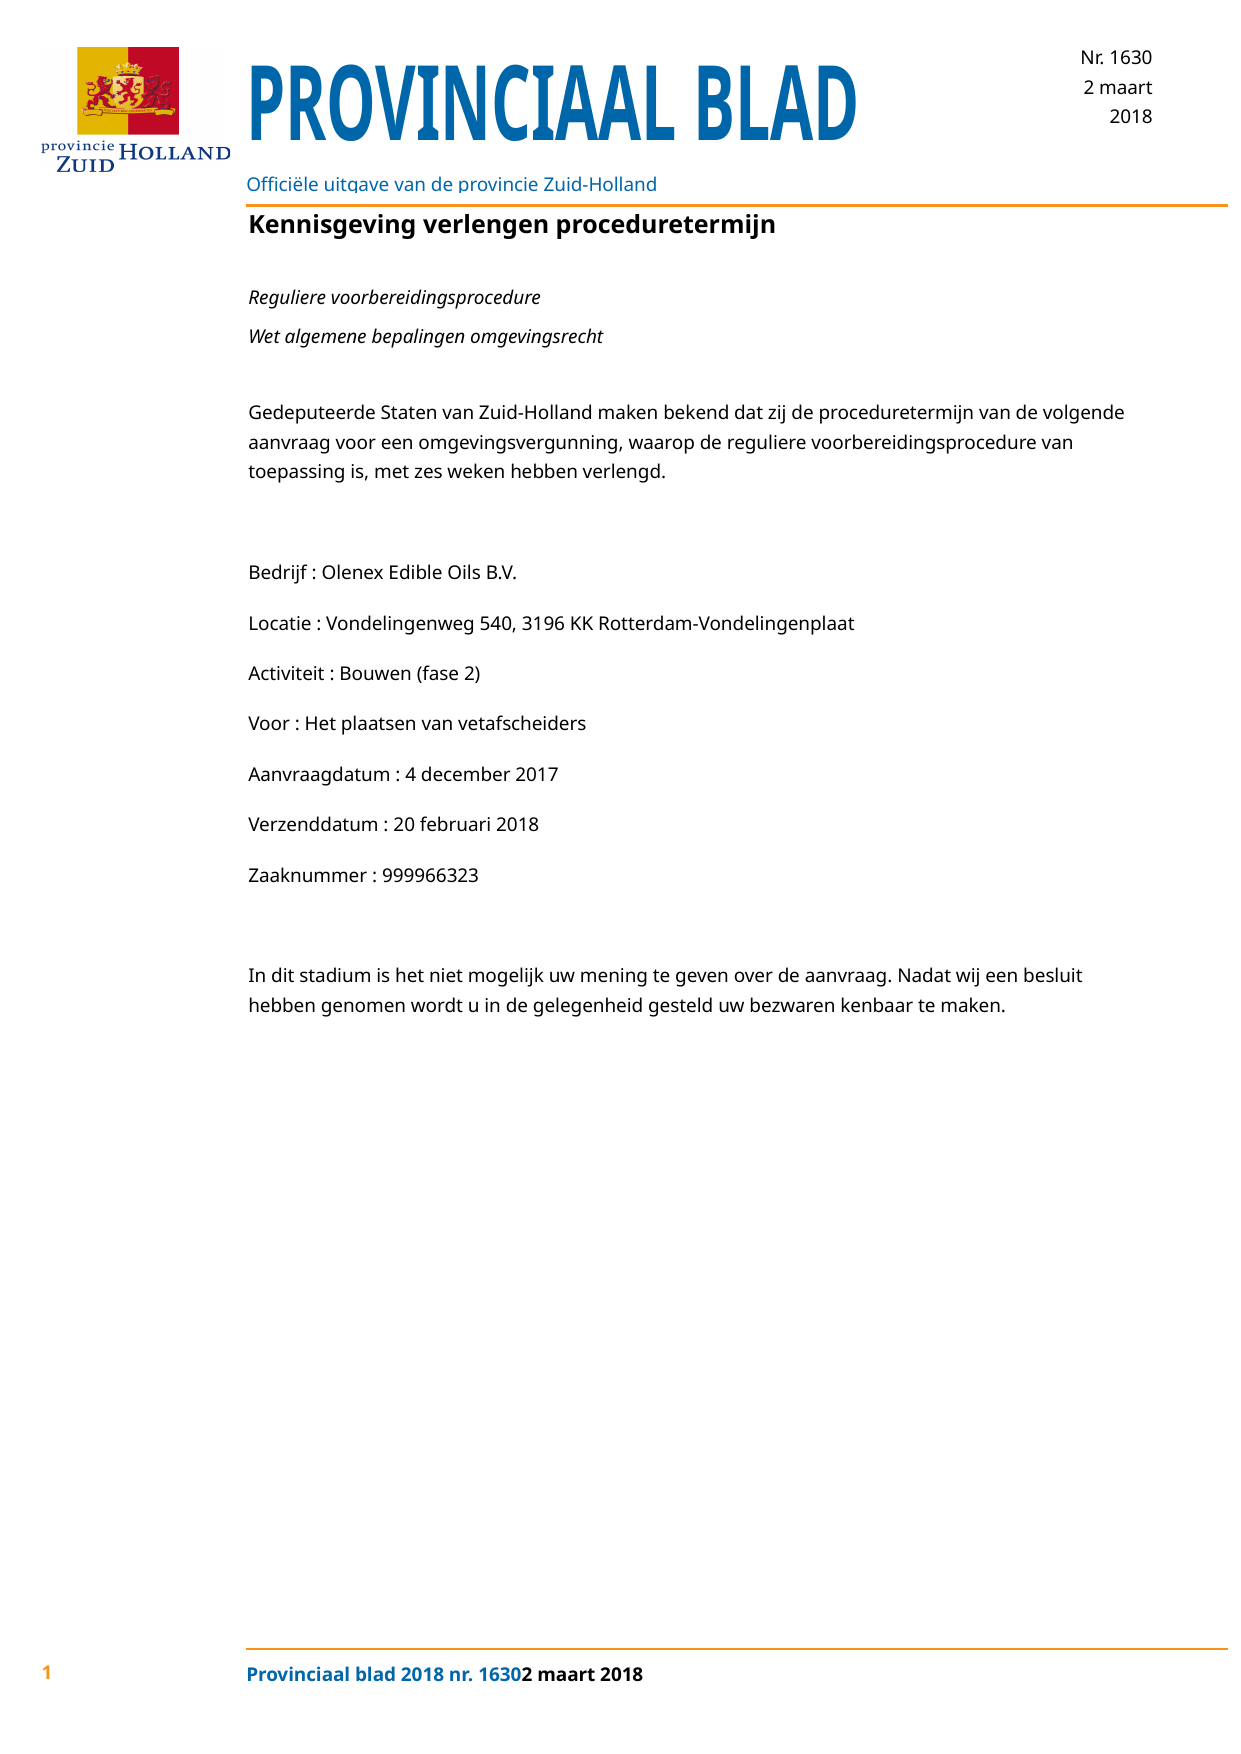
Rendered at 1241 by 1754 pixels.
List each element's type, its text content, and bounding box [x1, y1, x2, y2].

text Aanvraagdatum : 4 december 2017 [248, 761, 1152, 787]
picture [41, 47, 231, 172]
text Zaaknummer : 999966323 [248, 862, 1152, 887]
text Voor : Het plaatsen van vetafscheiders [248, 711, 1152, 736]
text Gedeputeerde Staten van Zuid-Holland maken bekend dat zij de proceduretermijn van de volgende aanvraag voor een omgevingsvergunning, waarop de reguliere voorbereidingsprocedure van toepassing is, met zes weken hebben verlengd. [248, 399, 1152, 484]
text Activiteit : Bouwen (fase 2) [248, 660, 1152, 686]
text Bedrijf : Olenex Edible Oils B.V. [248, 559, 1152, 585]
text In dit stadium is het niet mogelijk uw mening te geven over de aanvraag. Nadat wij een besluit hebben genomen wordt u in de gelegenheid gesteld uw bezwaren kenbaar te maken. [248, 963, 1152, 1018]
text Verzenddatum : 20 februari 2018 [248, 811, 1152, 837]
text Wet algemene bepalingen omgevingsrecht [248, 323, 1152, 349]
text Reguliere voorbereidingsprocedure [248, 284, 1152, 309]
text Kennisgeving verlengen proceduretermijn [248, 207, 1152, 241]
text Locatie : Vondelingenweg 540, 3196 KK Rotterdam-Vondelingenplaat [248, 610, 1152, 635]
